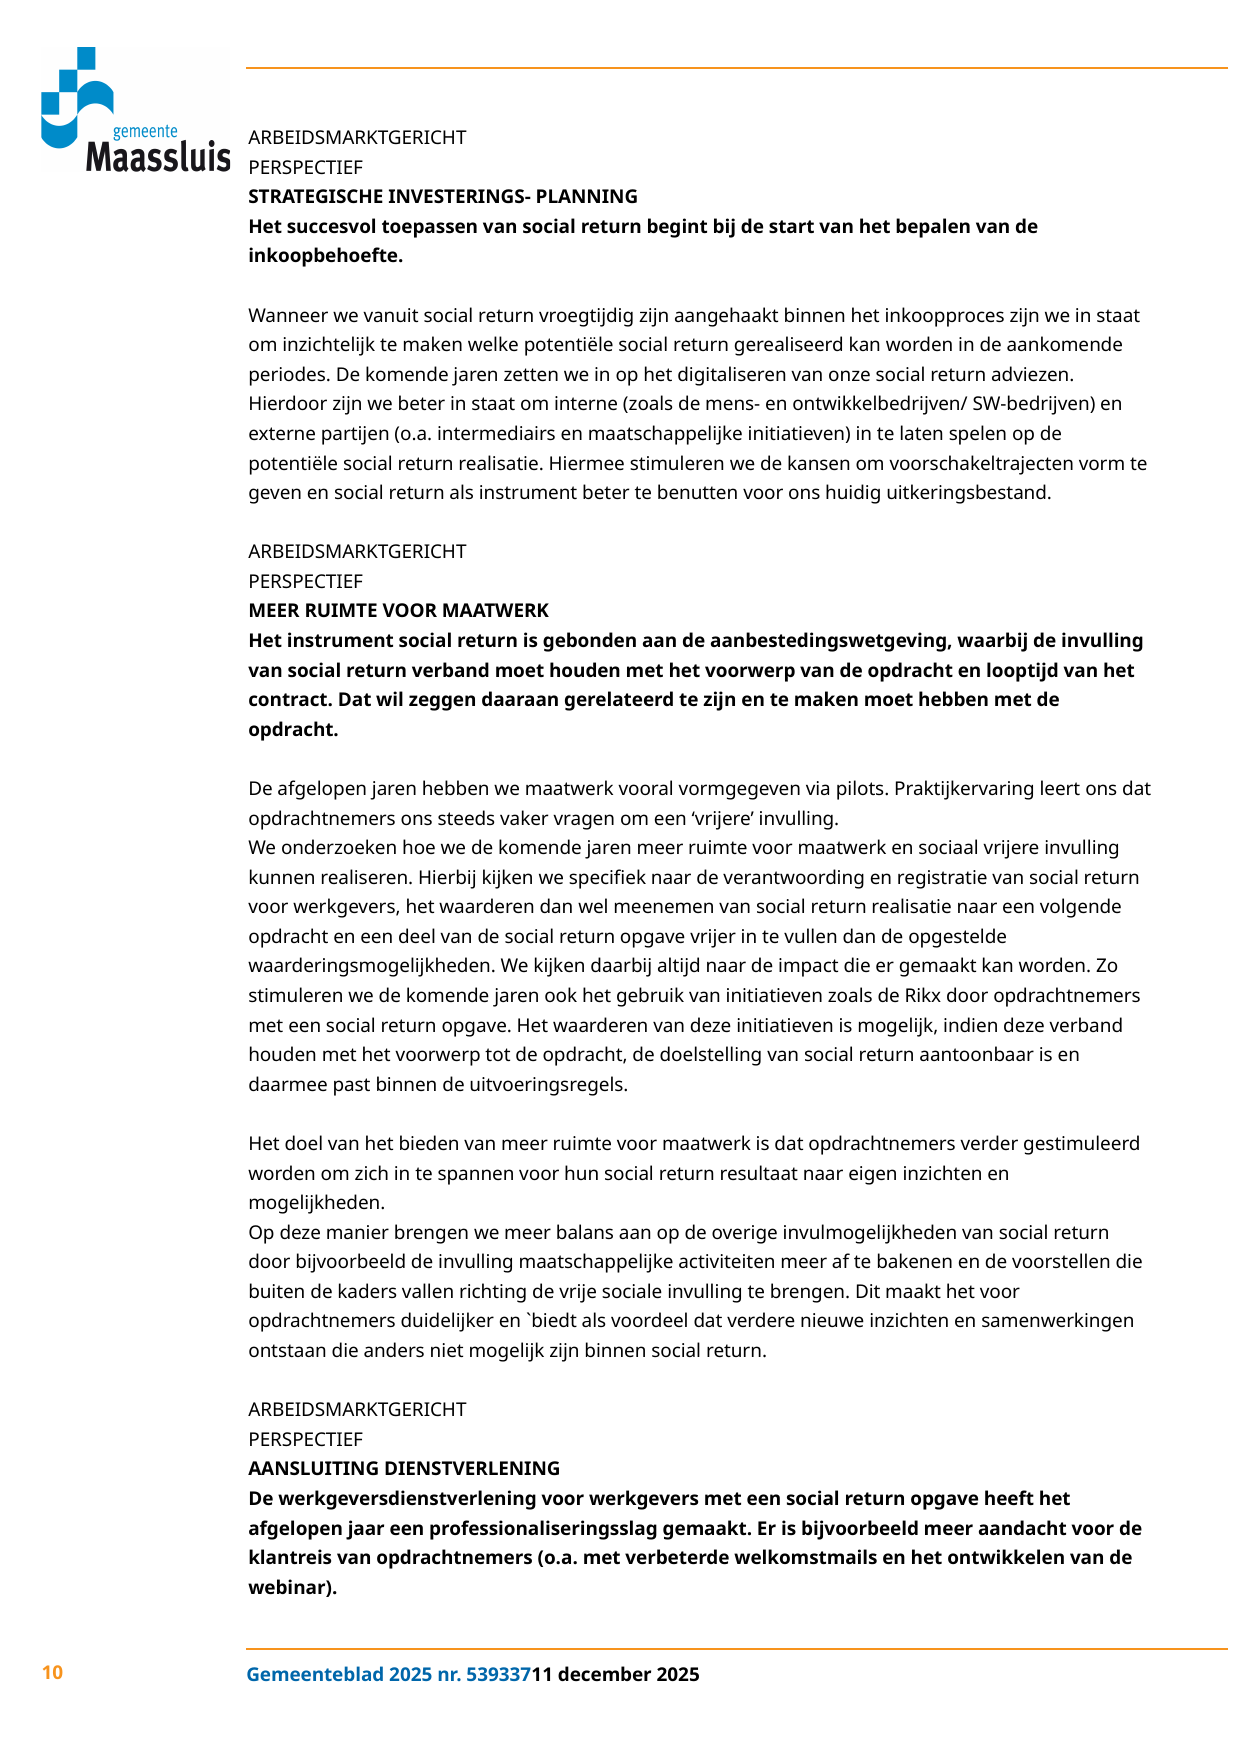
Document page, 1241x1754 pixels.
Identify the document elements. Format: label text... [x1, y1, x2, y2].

text ARBEIDSMARKTGERICHT [248, 124, 1152, 150]
text PERSPECTIEF [248, 154, 1152, 180]
text Wanneer we vanuit social return vroegtijdig zijn aangehaakt binnen het inkoopproces zijn we in staat om inzichtelijk te maken welke potentiële social return gerealiseerd kan worden in de aankomende periodes. De komende jaren zetten we in op het digitaliseren van onze social return adviezen. Hierdoor zijn we beter in staat om interne (zoals de mens- en ontwikkelbedrijven/ SW-bedrijven) en externe partijen (o.a. intermediairs en maatschappelijke initiatieven) in te laten spelen op de potentiële social return realisatie. Hiermee stimuleren we de kansen om voorschakeltrajecten vorm te geven en social return als instrument beter te benutten voor ons huidig uitkeringsbestand. [248, 302, 1152, 505]
picture [41, 47, 77, 92]
text Het instrument social return is gebonden aan de aanbestedingswetgeving, waarbij de invulling van social return verband moet houden met het voorwerp van de opdracht en looptijd van het contract. Dat wil zeggen daaraan gerelateerd te zijn en te maken moet hebben met de opdracht. [248, 627, 1152, 742]
text Het doel van het bieden van meer ruimte voor maatwerk is dat opdrachtnemers verder gestimuleerd worden om zich in te spannen voor hun social return resultaat naar eigen inzichten en mogelijkheden. [248, 1130, 1152, 1215]
text Op deze manier brengen we meer balans aan op de overige invulmogelijkheden van social return door bijvoorbeeld de invulling maatschappelijke activiteiten meer af te bakenen en de voorstellen die buiten de kaders vallen richting de vrije sociale invulling te brengen. Dit maakt het voor opdrachtnemers duidelijker en `biedt als voordeel dat verdere nieuwe inzichten en samenwerkingen ontstaan die anders niet mogelijk zijn binnen social return. [248, 1219, 1152, 1363]
text De afgelopen jaren hebben we maatwerk vooral vormgegeven via pilots. Praktijkervaring leert ons dat opdrachtnemers ons steeds vaker vragen om een ‘vrijere’ invulling. [248, 775, 1152, 831]
text PERSPECTIEF [248, 568, 1152, 594]
text De werkgeversdienstverlening voor werkgevers met een social return opgave heeft het afgelopen jaar een professionaliseringsslag gemaakt. Er is bijvoorbeeld meer aandacht voor de klantreis van opdrachtnemers (o.a. met verbeterde welkomstmails en het ontwikkelen van de webinar). [248, 1485, 1152, 1600]
text ARBEIDSMARKTGERICHT [248, 538, 1152, 564]
text MEER RUIMTE VOOR MAATWERK [248, 598, 1152, 623]
text AANSLUITING DIENSTVERLENING [248, 1456, 1152, 1481]
text PERSPECTIEF [248, 1426, 1152, 1452]
picture [41, 47, 231, 172]
text STRATEGISCHE INVESTERINGS- PLANNING [248, 183, 1152, 209]
text ARBEIDSMARKTGERICHT [248, 1396, 1152, 1422]
text We onderzoeken hoe we de komende jaren meer ruimte voor maatwerk en sociaal vrijere invulling kunnen realiseren. Hierbij kijken we specifiek naar de verantwoording en registratie van social return voor werkgevers, het waarderen dan wel meenemen van social return realisatie naar een volgende opdracht en een deel van de social return opgave vrijer in te vullen dan de opgestelde waarderingsmogelijkheden. We kijken daarbij altijd naar de impact die er gemaakt kan worden. Zo stimuleren we de komende jaren ook het gebruik van initiatieven zoals de Rikx door opdrachtnemers met een social return opgave. Het waarderen van deze initiatieven is mogelijk, indien deze verband houden met het voorwerp tot de opdracht, de doelstelling van social return aantoonbaar is en daarmee past binnen de uitvoeringsregels. [248, 834, 1152, 1097]
text Het succesvol toepassen van social return begint bij de start van het bepalen van de inkoopbehoefte. [248, 213, 1152, 268]
